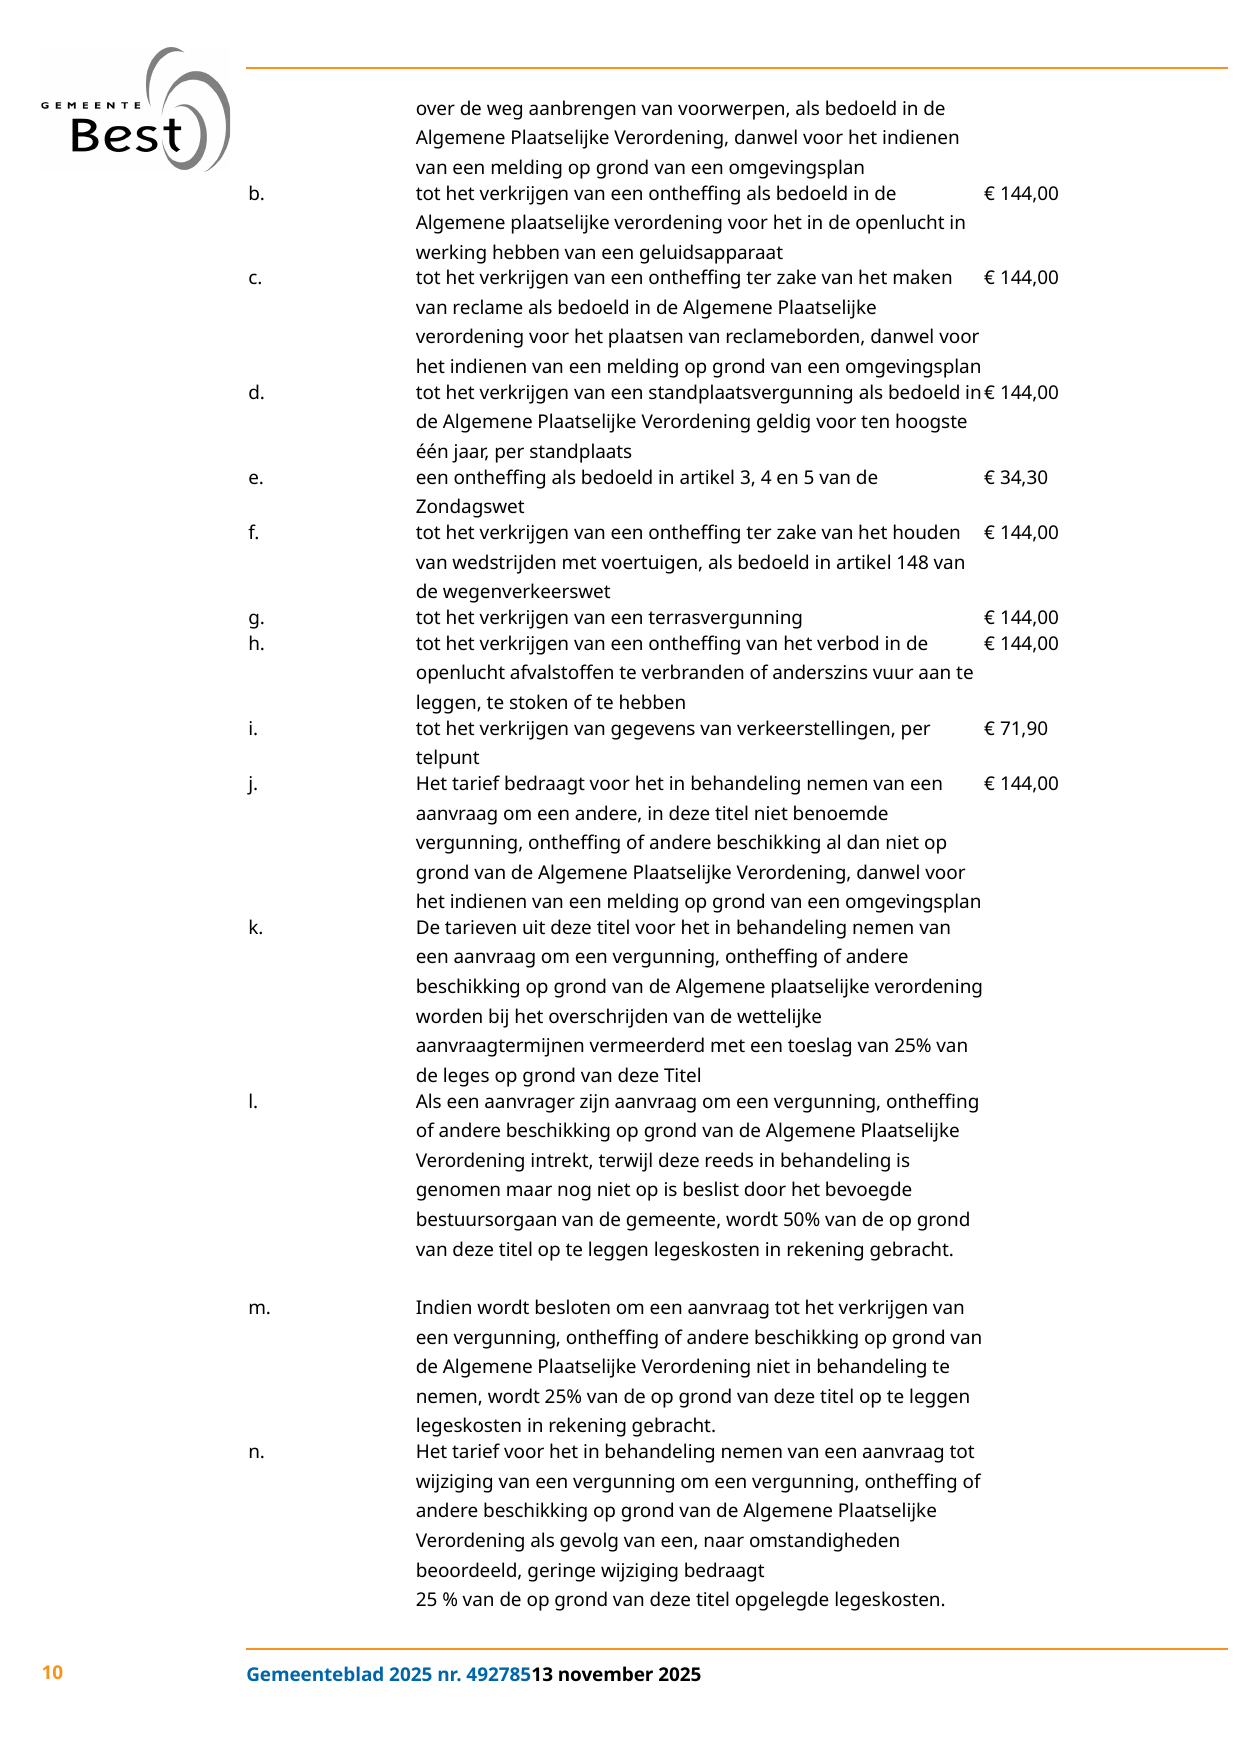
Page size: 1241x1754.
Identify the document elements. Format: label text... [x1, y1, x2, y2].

table_cell € 144,00 [984, 180, 1152, 264]
table_cell l. [248, 1088, 416, 1261]
table_cell [984, 1088, 1152, 1261]
table_cell € 144,00 [984, 630, 1152, 715]
table_cell € 34,30 [984, 464, 1152, 519]
table_cell tot het verkrijgen van een terrasvergunning [416, 604, 984, 630]
table_cell tot het verkrijgen van een standplaatsvergunning als bedoeld in de Algemene Plaatselijke Verordening geldig voor ten hoogste één jaar, per standplaats [416, 379, 984, 464]
table_cell € 144,00 [984, 265, 1152, 379]
table_cell tot het verkrijgen van een ontheffing ter zake van het maken van reclame als bedoeld in de Algemene Plaatselijke verordening voor het plaatsen van reclameborden, danwel voor het indienen van een melding op grond van een omgevingsplan [416, 265, 984, 379]
table_cell € 144,00 [984, 604, 1152, 630]
table_cell d. [248, 379, 416, 464]
table_cell € 71,90 [984, 715, 1152, 770]
table_cell tot het verkrijgen van een ontheffing als bedoeld in de Algemene plaatselijke verordening voor het in de openlucht in werking hebben van een geluidsapparaat [416, 180, 984, 264]
picture [41, 47, 231, 172]
table_cell e. [248, 464, 416, 519]
table_cell k. [248, 914, 416, 1088]
table_header m. [248, 1294, 416, 1438]
table_cell Als een aanvrager zijn aanvraag om een vergunning, ontheffing of andere beschikking op grond van de Algemene Plaatselijke Verordening intrekt, terwijl deze reeds in behandeling is genomen maar nog niet op is beslist door het bevoegde bestuursorgaan van de gemeente, wordt 50% van de op grond van deze titel op te leggen legeskosten in rekening gebracht. [416, 1088, 984, 1261]
table_cell tot het verkrijgen van een ontheffing ter zake van het houden van wedstrijden met voertuigen, als bedoeld in artikel 148 van de wegenverkeerswet [416, 519, 984, 604]
table_cell [984, 914, 1152, 1088]
table_cell g. [248, 604, 416, 630]
table_header Indien wordt besloten om een aanvraag tot het verkrijgen van een vergunning, ontheffing of andere beschikking op grond van de Algemene Plaatselijke Verordening niet in behandeling te nemen, wordt 25% van de op grond van deze titel op te leggen legeskosten in rekening gebracht. [416, 1294, 984, 1438]
table_cell b. [248, 180, 416, 264]
table_header [984, 1294, 1152, 1438]
table_cell € 144,00 [984, 519, 1152, 604]
table_cell h. [248, 630, 416, 715]
table_cell over de weg aanbrengen van voorwerpen, als bedoeld in de Algemene Plaatselijke Verordening, danwel voor het indienen van een melding op grond van een omgevingsplan [416, 95, 984, 180]
table_cell j. [248, 770, 416, 914]
table_cell [984, 95, 1152, 180]
table_cell f. [248, 519, 416, 604]
table_cell [248, 95, 416, 180]
table_cell i. [248, 715, 416, 770]
table_cell [984, 1439, 1152, 1612]
table_cell een ontheffing als bedoeld in artikel 3, 4 en 5 van de Zondagswet [416, 464, 984, 519]
table_cell De tarieven uit deze titel voor het in behandeling nemen van een aanvraag om een vergunning, ontheffing of andere beschikking op grond van de Algemene plaatselijke verordening worden bij het overschrijden van de wettelijke aanvraagtermijnen vermeerderd met een toeslag van 25% van de leges op grond van deze Titel [416, 914, 984, 1088]
table_cell € 144,00 [984, 379, 1152, 464]
table_cell tot het verkrijgen van gegevens van verkeerstellingen, per telpunt [416, 715, 984, 770]
table_cell € 144,00 [984, 770, 1152, 914]
table_cell Het tarief bedraagt voor het in behandeling nemen van een aanvraag om een andere, in deze titel niet benoemde vergunning, ontheffing of andere beschikking al dan niet op grond van de Algemene Plaatselijke Verordening, danwel voor het indienen van een melding op grond van een omgevingsplan [416, 770, 984, 914]
table_cell Het tarief voor het in behandeling nemen van een aanvraag tot wijziging van een vergunning om een vergunning, ontheffing of andere beschikking op grond van de Algemene Plaatselijke Verordening als gevolg van een, naar omstandigheden beoordeeld, geringe wijziging bedraagt 25 % van de op grond van deze titel opgelegde legeskosten. [416, 1439, 984, 1612]
table_cell tot het verkrijgen van een ontheffing van het verbod in de openlucht afvalstoffen te verbranden of anderszins vuur aan te leggen, te stoken of te hebben [416, 630, 984, 715]
table_cell n. [248, 1439, 416, 1612]
table_cell c. [248, 265, 416, 379]
